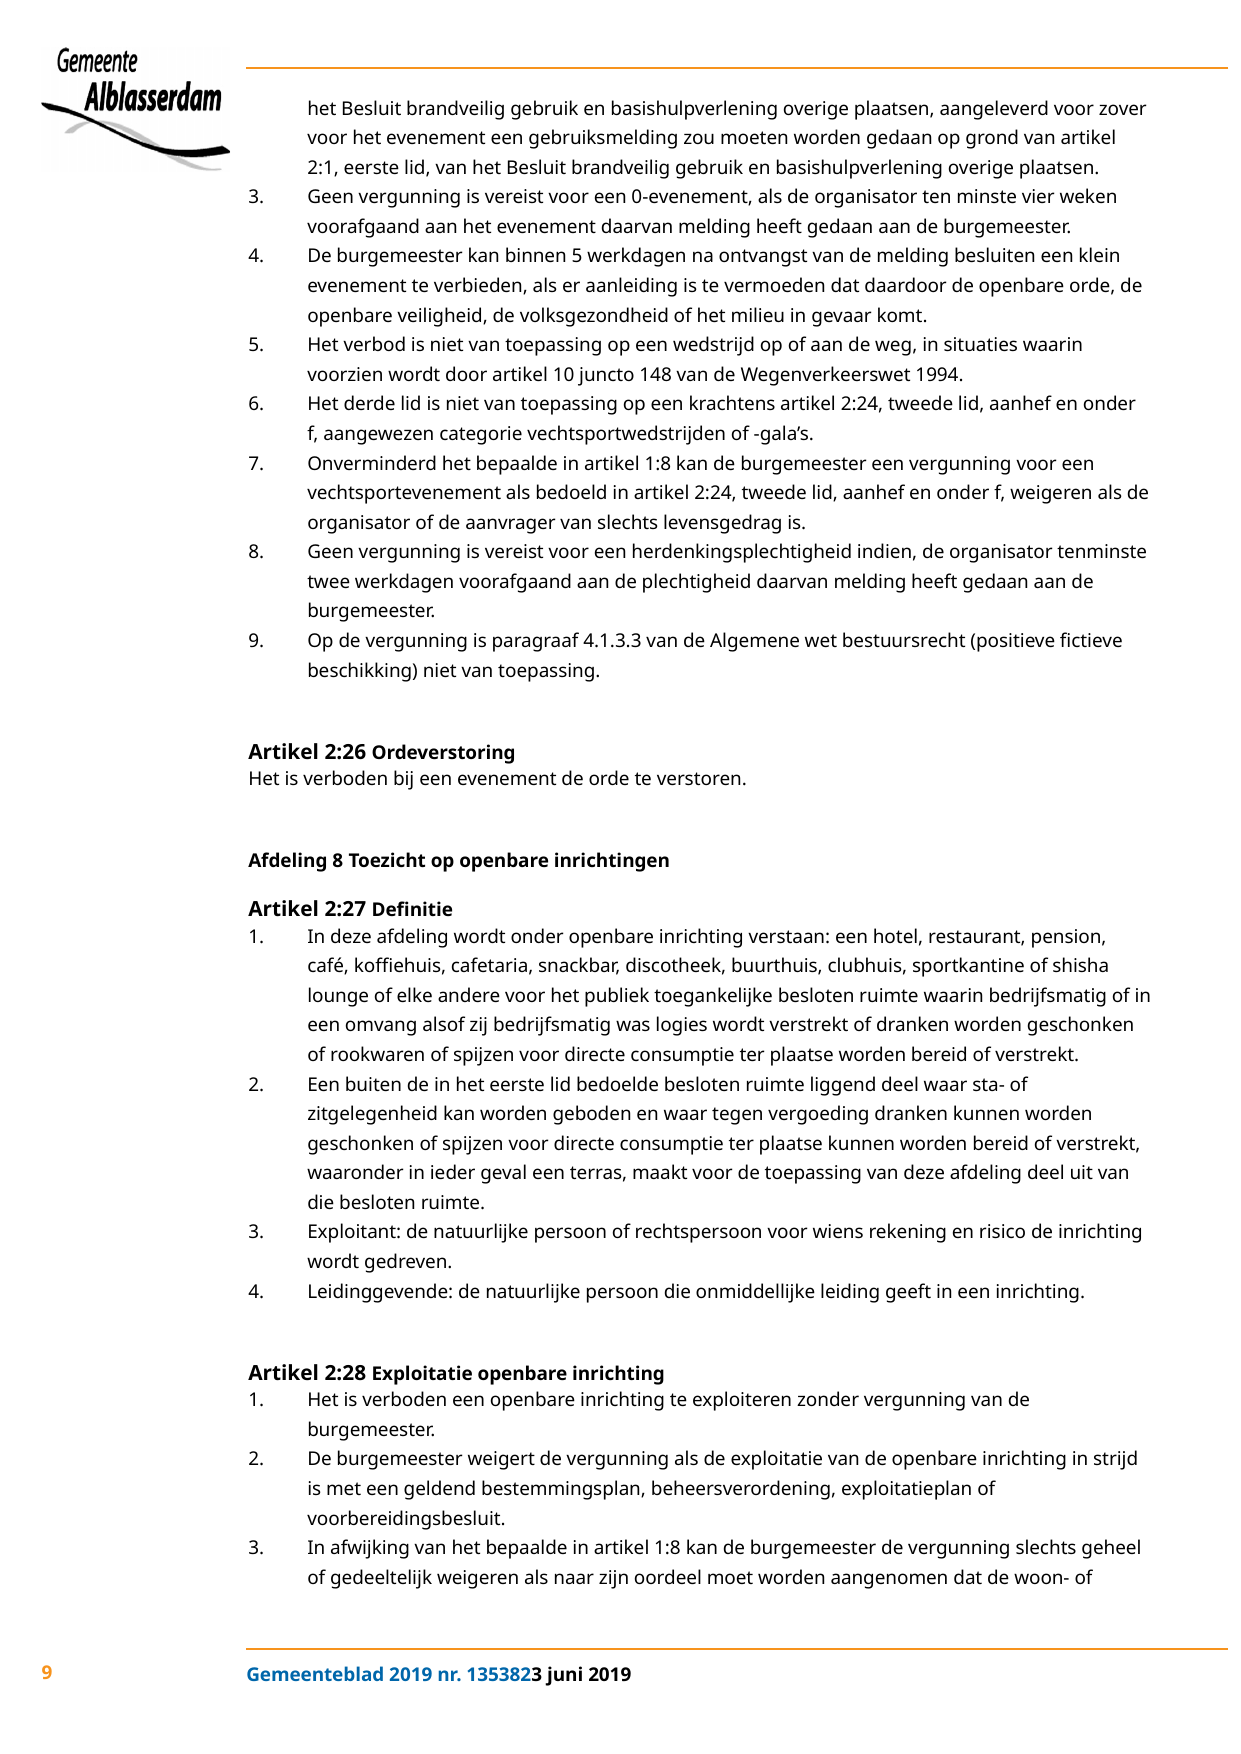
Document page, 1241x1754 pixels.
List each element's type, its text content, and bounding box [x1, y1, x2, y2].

text Het is verboden bij een evenement de orde te verstoren. [248, 765, 1152, 791]
text Artikel 2:26 Ordeverstoring [248, 737, 1152, 765]
list Het is verboden een openbare inrichting te exploiteren zonder vergunning van de burgemeester. [248, 1386, 1152, 1442]
list Het verbod is niet van toepassing op een wedstrijd op of aan de weg, in situaties waarin voorzien wordt door artikel 10 juncto 148 van de Wegenverkeerswet 1994. [248, 331, 1152, 387]
list Geen vergunning is vereist voor een herdenkingsplechtigheid indien, de organisator tenminste twee werkdagen voorafgaand aan de plechtigheid daarvan melding heeft gedaan aan de burgemeester. [248, 538, 1152, 623]
list Het derde lid is niet van toepassing op een krachtens artikel 2:24, tweede lid, aanhef en onder f, aangewezen categorie vechtsportwedstrijden of -gala’s. [248, 391, 1152, 446]
list De burgemeester weigert de vergunning als de exploitatie van de openbare inrichting in strijd is met een geldend bestemmingsplan, beheersverordening, exploitatieplan of voorbereidingsbesluit. [248, 1446, 1152, 1530]
list Op de vergunning is paragraaf 4.1.3.3 van de Algemene wet bestuursrecht (positieve fictieve beschikking) niet van toepassing. [248, 627, 1152, 683]
list Onverminderd het bepaalde in artikel 1:8 kan de burgemeester een vergunning voor een vechtsportevenement als bedoeld in artikel 2:24, tweede lid, aanhef en onder f, weigeren als de organisator of de aanvrager van slechts levensgedrag is. [248, 450, 1152, 535]
text Afdeling 8 Toezicht op openbare inrichtingen [248, 845, 1152, 874]
list het Besluit brandveilig gebruik en basishulpverlening overige plaatsen, aangeleverd voor zover voor het evenement een gebruiksmelding zou moeten worden gedaan op grond van artikel 2:1, eerste lid, van het Besluit brandveilig gebruik en basishulpverlening overige plaatsen. [248, 95, 1152, 180]
text Artikel 2:28 Exploitatie openbare inrichting [248, 1358, 1152, 1386]
list In afwijking van het bepaalde in artikel 1:8 kan de burgemeester de vergunning slechts geheel of gedeeltelijk weigeren als naar zijn oordeel moet worden aangenomen dat de woon- of [248, 1534, 1152, 1589]
list Leidinggevende: de natuurlijke persoon die onmiddellijke leiding geeft in een inrichting. [248, 1278, 1152, 1304]
text Artikel 2:27 Definitie [248, 894, 1152, 923]
list Exploitant: de natuurlijke persoon of rechtspersoon voor wiens rekening en risico de inrichting wordt gedreven. [248, 1219, 1152, 1274]
picture [41, 47, 231, 172]
list Geen vergunning is vereist voor een 0-evenement, als de organisator ten minste vier weken voorafgaand aan het evenement daarvan melding heeft gedaan aan de burgemeester. [248, 183, 1152, 239]
list Een buiten de in het eerste lid bedoelde besloten ruimte liggend deel waar sta- of zitgelegenheid kan worden geboden en waar tegen vergoeding dranken kunnen worden geschonken of spijzen voor directe consumptie ter plaatse kunnen worden bereid of verstrekt, waaronder in ieder geval een terras, maakt voor de toepassing van deze afdeling deel uit van die besloten ruimte. [248, 1071, 1152, 1215]
list In deze afdeling wordt onder openbare inrichting verstaan: een hotel, restaurant, pension, café, koffiehuis, cafetaria, snackbar, discotheek, buurthuis, clubhuis, sportkantine of shisha lounge of elke andere voor het publiek toegankelijke besloten ruimte waarin bedrijfsmatig of in een omvang alsof zij bedrijfsmatig was logies wordt verstrekt of dranken worden geschonken of rookwaren of spijzen voor directe consumptie ter plaatse worden bereid of verstrekt. [248, 923, 1152, 1067]
list De burgemeester kan binnen 5 werkdagen na ontvangst van de melding besluiten een klein evenement te verbieden, als er aanleiding is te vermoeden dat daardoor de openbare orde, de openbare veiligheid, de volksgezondheid of het milieu in gevaar komt. [248, 243, 1152, 328]
